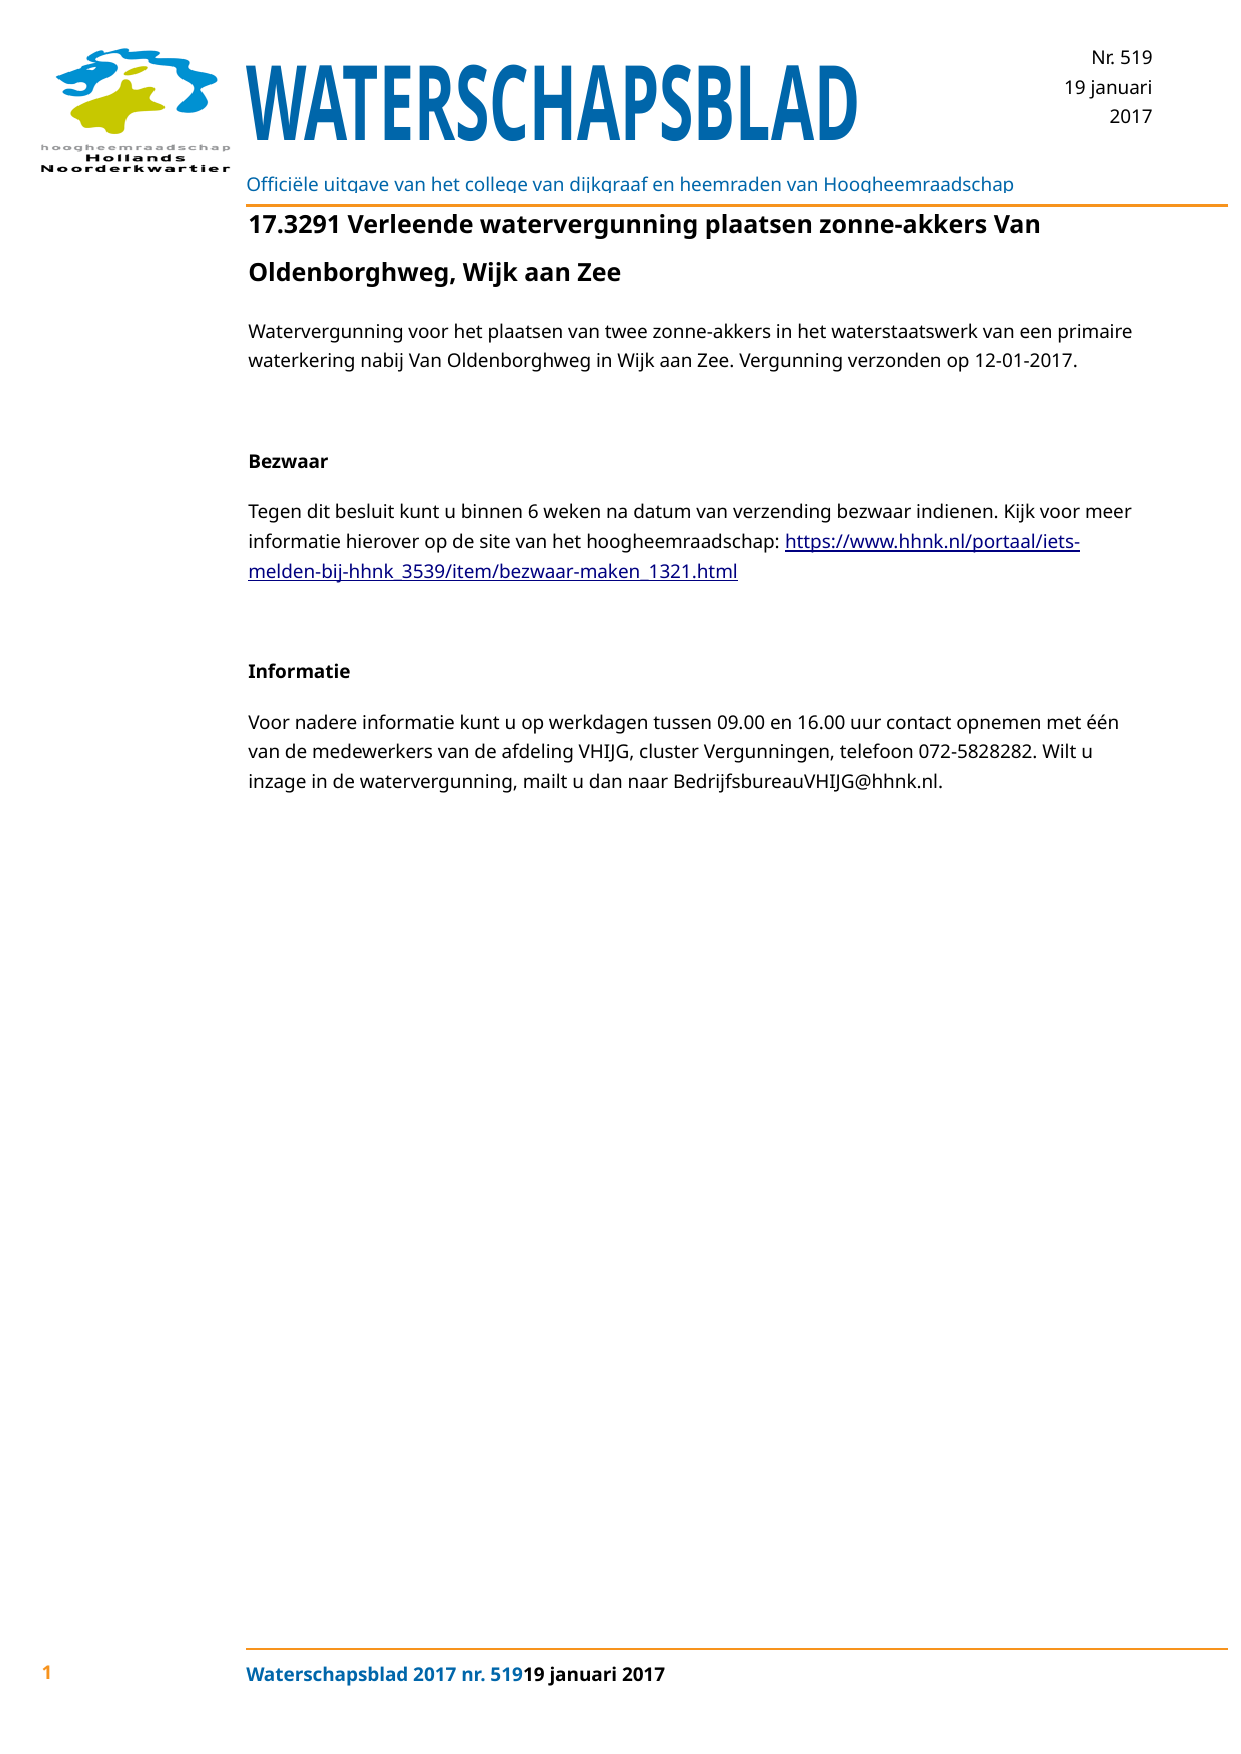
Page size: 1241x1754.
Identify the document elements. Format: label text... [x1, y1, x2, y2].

text Bezwaar [248, 448, 1152, 474]
text Tegen dit besluit kunt u binnen 6 weken na datum van verzending bezwaar indienen. Kijk voor meer informatie hierover op de site van het hoogheemraadschap: https://www.hhnk.nl/portaal/iets-melden-bij-hhnk_3539/item/bezwaar-maken_1321.html [248, 499, 1152, 584]
picture [41, 47, 231, 172]
text Watervergunning voor het plaatsen van twee zonne-akkers in het waterstaatswerk van een primaire waterkering nabij Van Oldenborghweg in Wijk aan Zee. Vergunning verzonden op 12-01-2017. [248, 318, 1152, 373]
text 17.3291 Verleende watervergunning plaatsen zonne-akkers Van Oldenborghweg, Wijk aan Zee [248, 207, 1152, 288]
text Voor nadere informatie kunt u op werkdagen tussen 09.00 en 16.00 uur contact opnemen met één van de medewerkers van de afdeling VHIJG, cluster Vergunningen, telefoon 072-5828282. Wilt u inzage in de watervergunning, mailt u dan naar BedrijfsbureauVHIJG@hhnk.nl. [248, 709, 1152, 794]
text Informatie [248, 659, 1152, 684]
